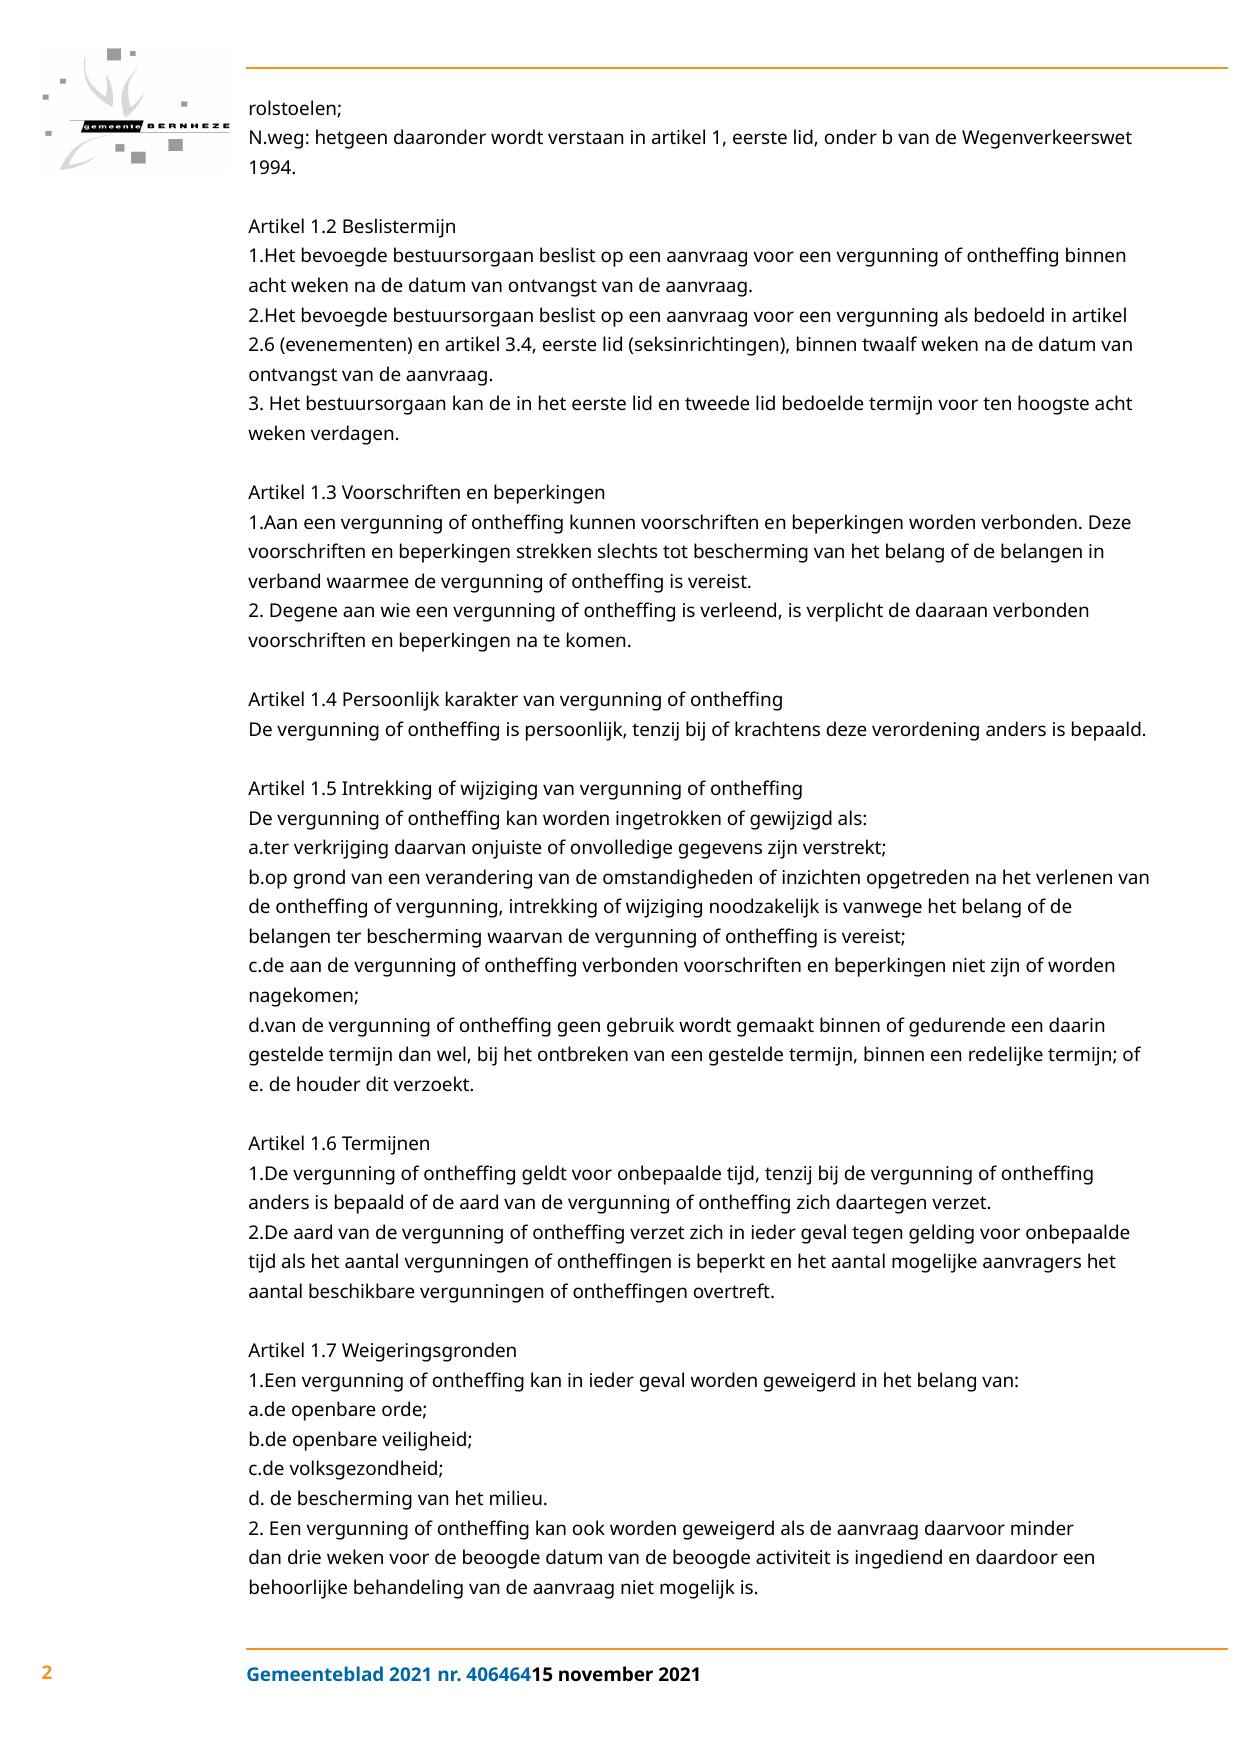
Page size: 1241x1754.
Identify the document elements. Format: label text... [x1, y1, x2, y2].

text c.de aan de vergunning of ontheffing verbonden voorschriften en beperkingen niet zijn of worden nagekomen; [248, 953, 1152, 1008]
text dan drie weken voor de beoogde datum van de beoogde activiteit is ingediend en daardoor een behoorlijke behandeling van de aanvraag niet mogelijk is. [248, 1544, 1152, 1600]
text 2. Een vergunning of ontheffing kan ook worden geweigerd als de aanvraag daarvoor minder [248, 1515, 1152, 1541]
text rolstoelen; [248, 95, 1152, 121]
text De vergunning of ontheffing is persoonlijk, tenzij bij of krachtens deze verordening anders is bepaald. [248, 716, 1152, 742]
text 1.Aan een vergunning of ontheffing kunnen voorschriften en beperkingen worden verbonden. Deze voorschriften en beperkingen strekken slechts tot bescherming van het belang of de belangen in verband waarmee de vergunning of ontheffing is vereist. [248, 509, 1152, 594]
text 1.Een vergunning of ontheffing kan in ieder geval worden geweigerd in het belang van: [248, 1367, 1152, 1393]
text a.ter verkrijging daarvan onjuiste of onvolledige gegevens zijn verstrekt; [248, 834, 1152, 860]
text b.de openbare veiligheid; [248, 1426, 1152, 1452]
text 1.De vergunning of ontheffing geldt voor onbepaalde tijd, tenzij bij de vergunning of ontheffing anders is bepaald of de aard van de vergunning of ontheffing zich daartegen verzet. [248, 1160, 1152, 1215]
picture [41, 47, 231, 172]
text Artikel 1.2 Beslistermijn [248, 213, 1152, 239]
text De vergunning of ontheffing kan worden ingetrokken of gewijzigd als: [248, 805, 1152, 831]
text c.de volksgezondheid; [248, 1456, 1152, 1481]
text 1.Het bevoegde bestuursorgaan beslist op een aanvraag voor een vergunning of ontheffing binnen acht weken na de datum van ontvangst van de aanvraag. [248, 243, 1152, 298]
text Artikel 1.6 Termijnen [248, 1130, 1152, 1156]
text Artikel 1.3 Voorschriften en beperkingen [248, 479, 1152, 505]
text 2.Het bevoegde bestuursorgaan beslist op een aanvraag voor een vergunning als bedoeld in artikel 2.6 (evenementen) en artikel 3.4, eerste lid (seksinrichtingen), binnen twaalf weken na de datum van ontvangst van de aanvraag. [248, 302, 1152, 387]
text Artikel 1.7 Weigeringsgronden [248, 1337, 1152, 1363]
text Artikel 1.5 Intrekking of wijziging van vergunning of ontheffing [248, 775, 1152, 801]
text e. de houder dit verzoekt. [248, 1071, 1152, 1097]
text 3. Het bestuursorgaan kan de in het eerste lid en tweede lid bedoelde termijn voor ten hoogste acht weken verdagen. [248, 391, 1152, 446]
text b.op grond van een verandering van de omstandigheden of inzichten opgetreden na het verlenen van de ontheffing of vergunning, intrekking of wijziging noodzakelijk is vanwege het belang of de belangen ter bescherming waarvan de vergunning of ontheffing is vereist; [248, 864, 1152, 949]
text Artikel 1.4 Persoonlijk karakter van vergunning of ontheffing [248, 686, 1152, 712]
text N.weg: hetgeen daaronder wordt verstaan in artikel 1, eerste lid, onder b van de Wegenverkeerswet 1994. [248, 124, 1152, 180]
text d. de bescherming van het milieu. [248, 1485, 1152, 1511]
text d.van de vergunning of ontheffing geen gebruik wordt gemaakt binnen of gedurende een daarin gestelde termijn dan wel, bij het ontbreken van een gestelde termijn, binnen een redelijke termijn; of [248, 1012, 1152, 1067]
text 2. Degene aan wie een vergunning of ontheffing is verleend, is verplicht de daaraan verbonden voorschriften en beperkingen na te komen. [248, 598, 1152, 653]
text a.de openbare orde; [248, 1396, 1152, 1422]
text 2.De aard van de vergunning of ontheffing verzet zich in ieder geval tegen gelding voor onbepaalde tijd als het aantal vergunningen of ontheffingen is beperkt en het aantal mogelijke aanvragers het aantal beschikbare vergunningen of ontheffingen overtreft. [248, 1219, 1152, 1304]
